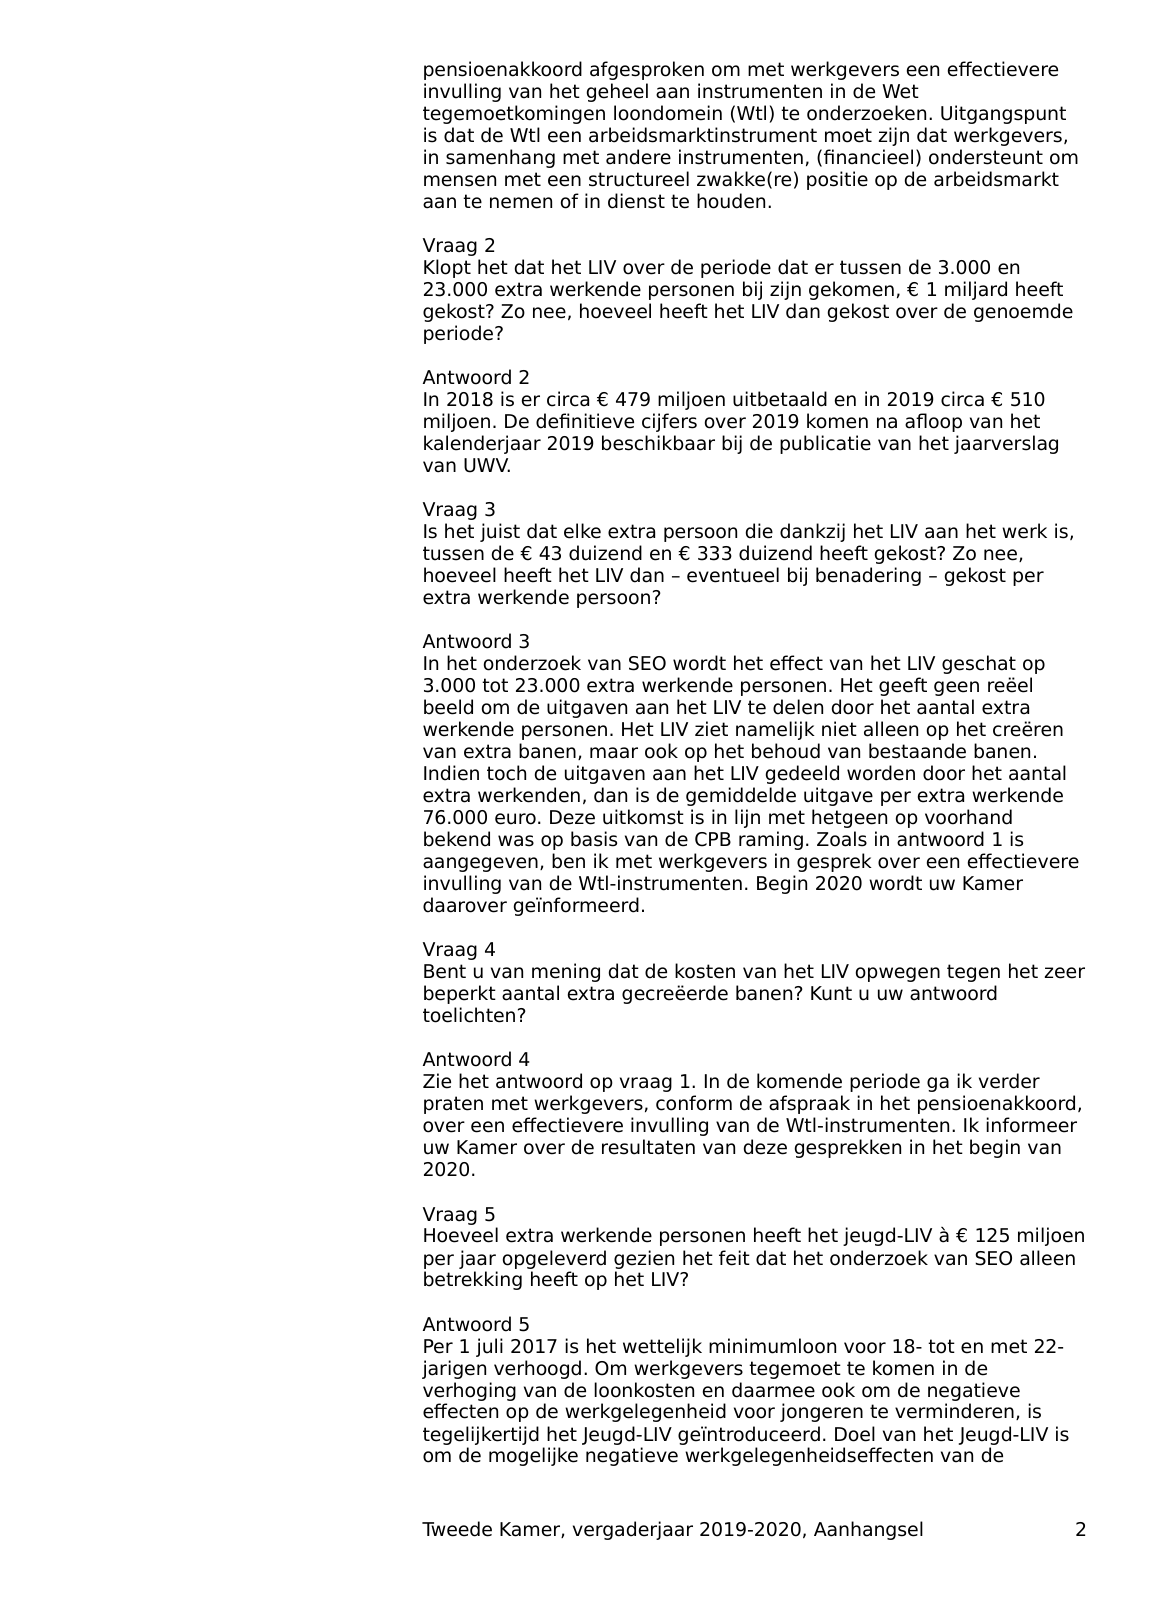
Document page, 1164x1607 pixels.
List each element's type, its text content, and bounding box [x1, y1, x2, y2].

text Vraag 4 [422, 939, 1087, 961]
text Is het juist dat elke extra persoon die dankzij het LIV aan het werk is, tussen de € 43 duizend en € 333 duizend heeft gekost? Zo nee, hoeveel heeft het LIV dan – eventueel bij benadering – gekost per extra werkende persoon? [422, 521, 1087, 609]
text Per 1 juli 2017 is het wettelijk minimumloon voor 18- tot en met 22-jarigen verhoogd. Om werkgevers tegemoet te komen in de verhoging van de loonkosten en daarmee ook om de negatieve effecten op de werkgelegenheid voor jongeren te verminderen, is tegelijkertijd het Jeugd-LIV geïntroduceerd. Doel van het Jeugd-LIV is om de mogelijke negatieve werkgelegenheidseffecten van de [422, 1336, 1087, 1467]
text Klopt het dat het LIV over de periode dat er tussen de 3.000 en 23.000 extra werkende personen bij zijn gekomen, € 1 miljard heeft gekost? Zo nee, hoeveel heeft het LIV dan gekost over de genoemde periode? [422, 257, 1087, 345]
text Bent u van mening dat de kosten van het LIV opwegen tegen het zeer beperkt aantal extra gecreëerde banen? Kunt u uw antwoord toelichten? [422, 961, 1087, 1027]
text In het onderzoek van SEO wordt het effect van het LIV geschat op 3.000 tot 23.000 extra werkende personen. Het geeft geen reëel beeld om de uitgaven aan het LIV te delen door het aantal extra werkende personen. Het LIV ziet namelijk niet alleen op het creëren van extra banen, maar ook op het behoud van bestaande banen. [422, 653, 1087, 763]
text Vraag 2 [422, 235, 1087, 257]
text Antwoord 5 [422, 1313, 1087, 1336]
text Antwoord 2 [422, 367, 1087, 389]
text Indien toch de uitgaven aan het LIV gedeeld worden door het aantal extra werkenden, dan is de gemiddelde uitgave per extra werkende 76.000 euro. Deze uitkomst is in lijn met hetgeen op voorhand bekend was op basis van de CPB raming. Zoals in antwoord 1 is aangegeven, ben ik met werkgevers in gesprek over een effectievere invulling van de Wtl-instrumenten. Begin 2020 wordt uw Kamer daarover geïnformeerd. [422, 763, 1087, 917]
text Vraag 5 [422, 1203, 1087, 1225]
text Antwoord 3 [422, 631, 1087, 653]
text In 2018 is er circa € 479 miljoen uitbetaald en in 2019 circa € 510 miljoen. De definitieve cijfers over 2019 komen na afloop van het kalenderjaar 2019 beschikbaar bij de publicatie van het jaarverslag van UWV. [422, 389, 1087, 477]
text Vraag 3 [422, 499, 1087, 521]
text pensioenakkoord afgesproken om met werkgevers een effectievere invulling van het geheel aan instrumenten in de Wet tegemoetkomingen loondomein (Wtl) te onderzoeken. Uitgangspunt is dat de Wtl een arbeidsmarktinstrument moet zijn dat werkgevers, in samenhang met andere instrumenten, (financieel) ondersteunt om mensen met een structureel zwakke(re) positie op de arbeidsmarkt aan te nemen of in dienst te houden. [422, 59, 1087, 213]
text Antwoord 4 [422, 1049, 1087, 1071]
text Zie het antwoord op vraag 1. In de komende periode ga ik verder praten met werkgevers, conform de afspraak in het pensioenakkoord, over een effectievere invulling van de Wtl-instrumenten. Ik informeer uw Kamer over de resultaten van deze gesprekken in het begin van 2020. [422, 1071, 1087, 1181]
text Hoeveel extra werkende personen heeft het jeugd-LIV à € 125 miljoen per jaar opgeleverd gezien het feit dat het onderzoek van SEO alleen betrekking heeft op het LIV? [422, 1225, 1087, 1291]
